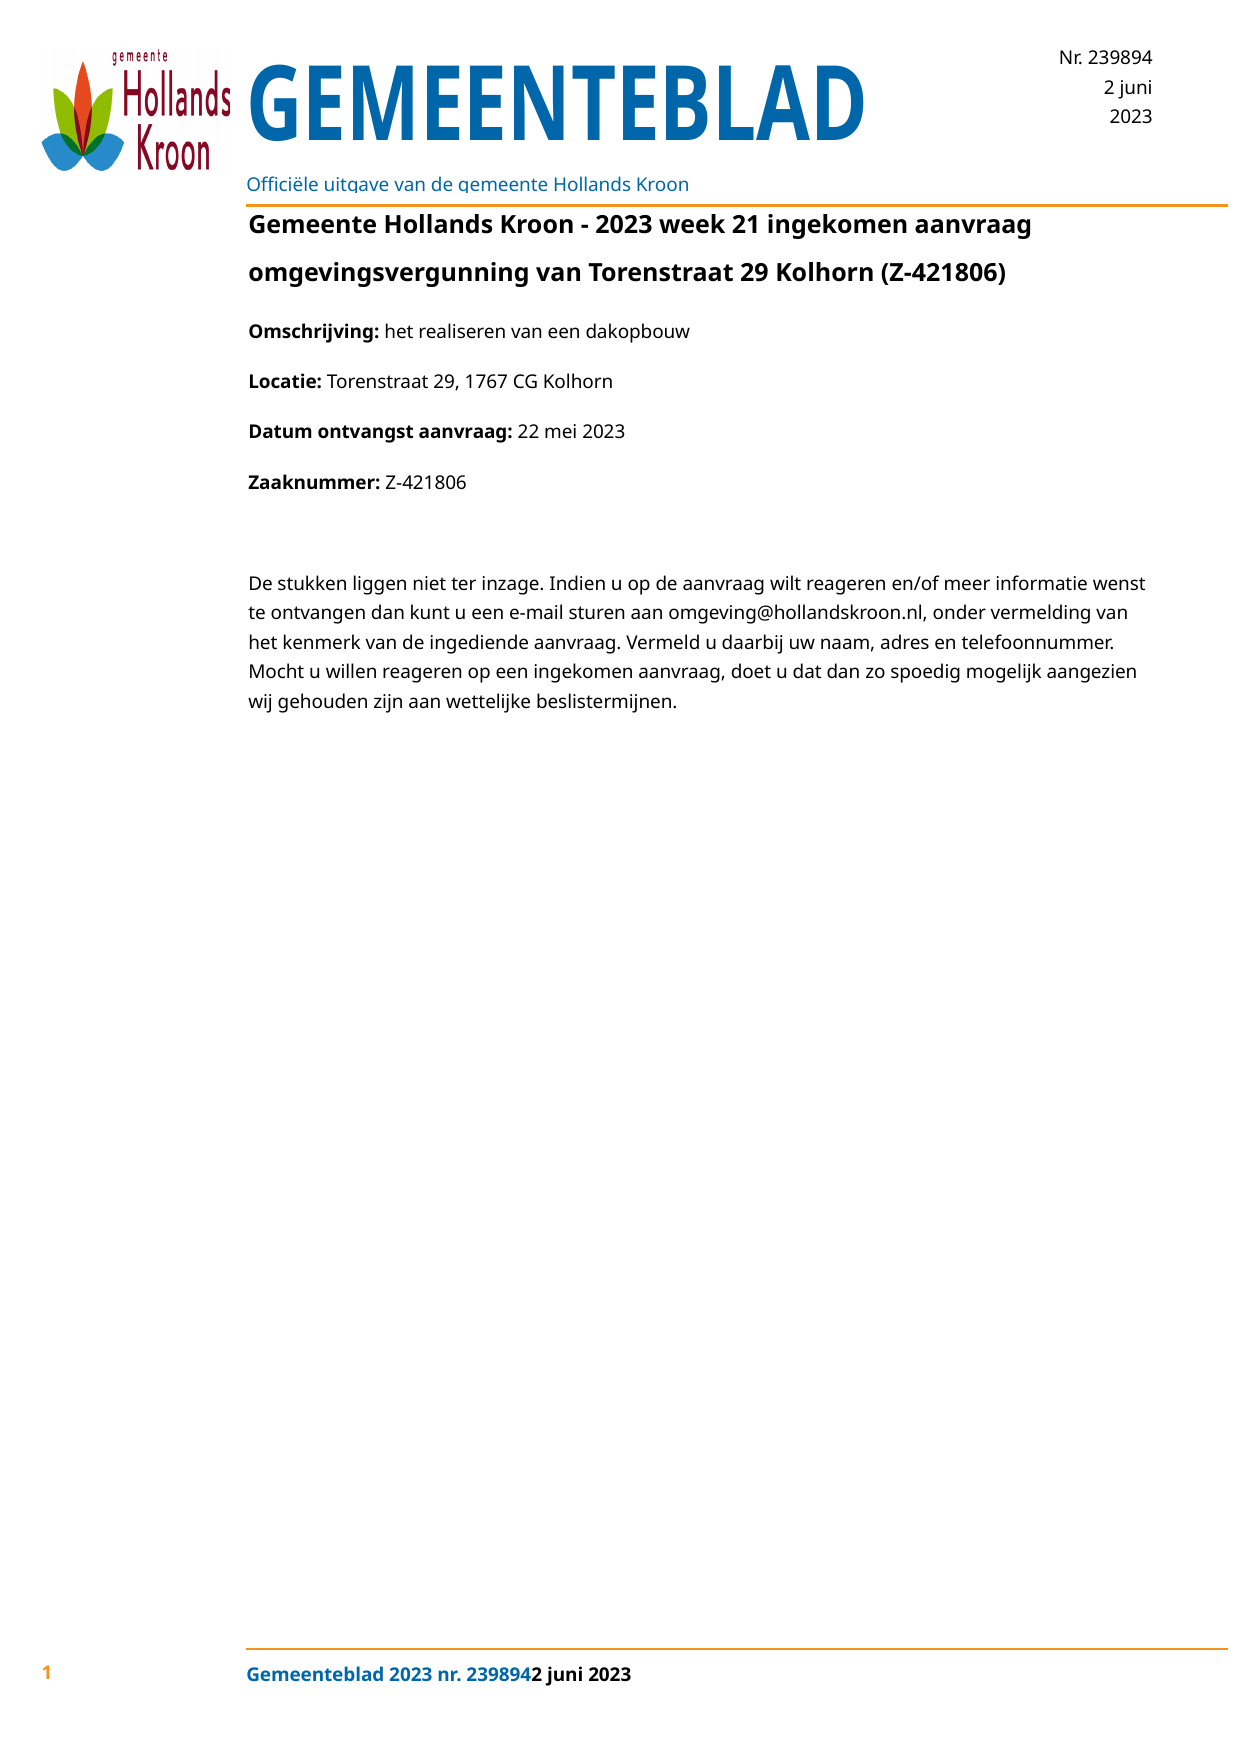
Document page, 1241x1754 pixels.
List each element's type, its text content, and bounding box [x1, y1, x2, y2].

text De stukken liggen niet ter inzage. Indien u op de aanvraag wilt reageren en/of meer informatie wenst te ontvangen dan kunt u een e-mail sturen aan omgeving@hollandskroon.nl, onder vermelding van het kenmerk van de ingediende aanvraag. Vermeld u daarbij uw naam, adres en telefoonnummer. Mocht u willen reageren op een ingekomen aanvraag, doet u dat dan zo spoedig mogelijk aangezien wij gehouden zijn aan wettelijke beslistermijnen. [248, 570, 1152, 714]
text Locatie: Torenstraat 29, 1767 CG Kolhorn [248, 368, 1152, 394]
text Omschrijving: het realiseren van een dakopbouw [248, 318, 1152, 344]
text Gemeente Hollands Kroon - 2023 week 21 ingekomen aanvraag omgevingsvergunning van Torenstraat 29 Kolhorn (Z-421806) [248, 207, 1152, 288]
text Datum ontvangst aanvraag: 22 mei 2023 [248, 419, 1152, 444]
picture [41, 47, 231, 172]
text Zaaknummer: Z-421806 [248, 469, 1152, 495]
